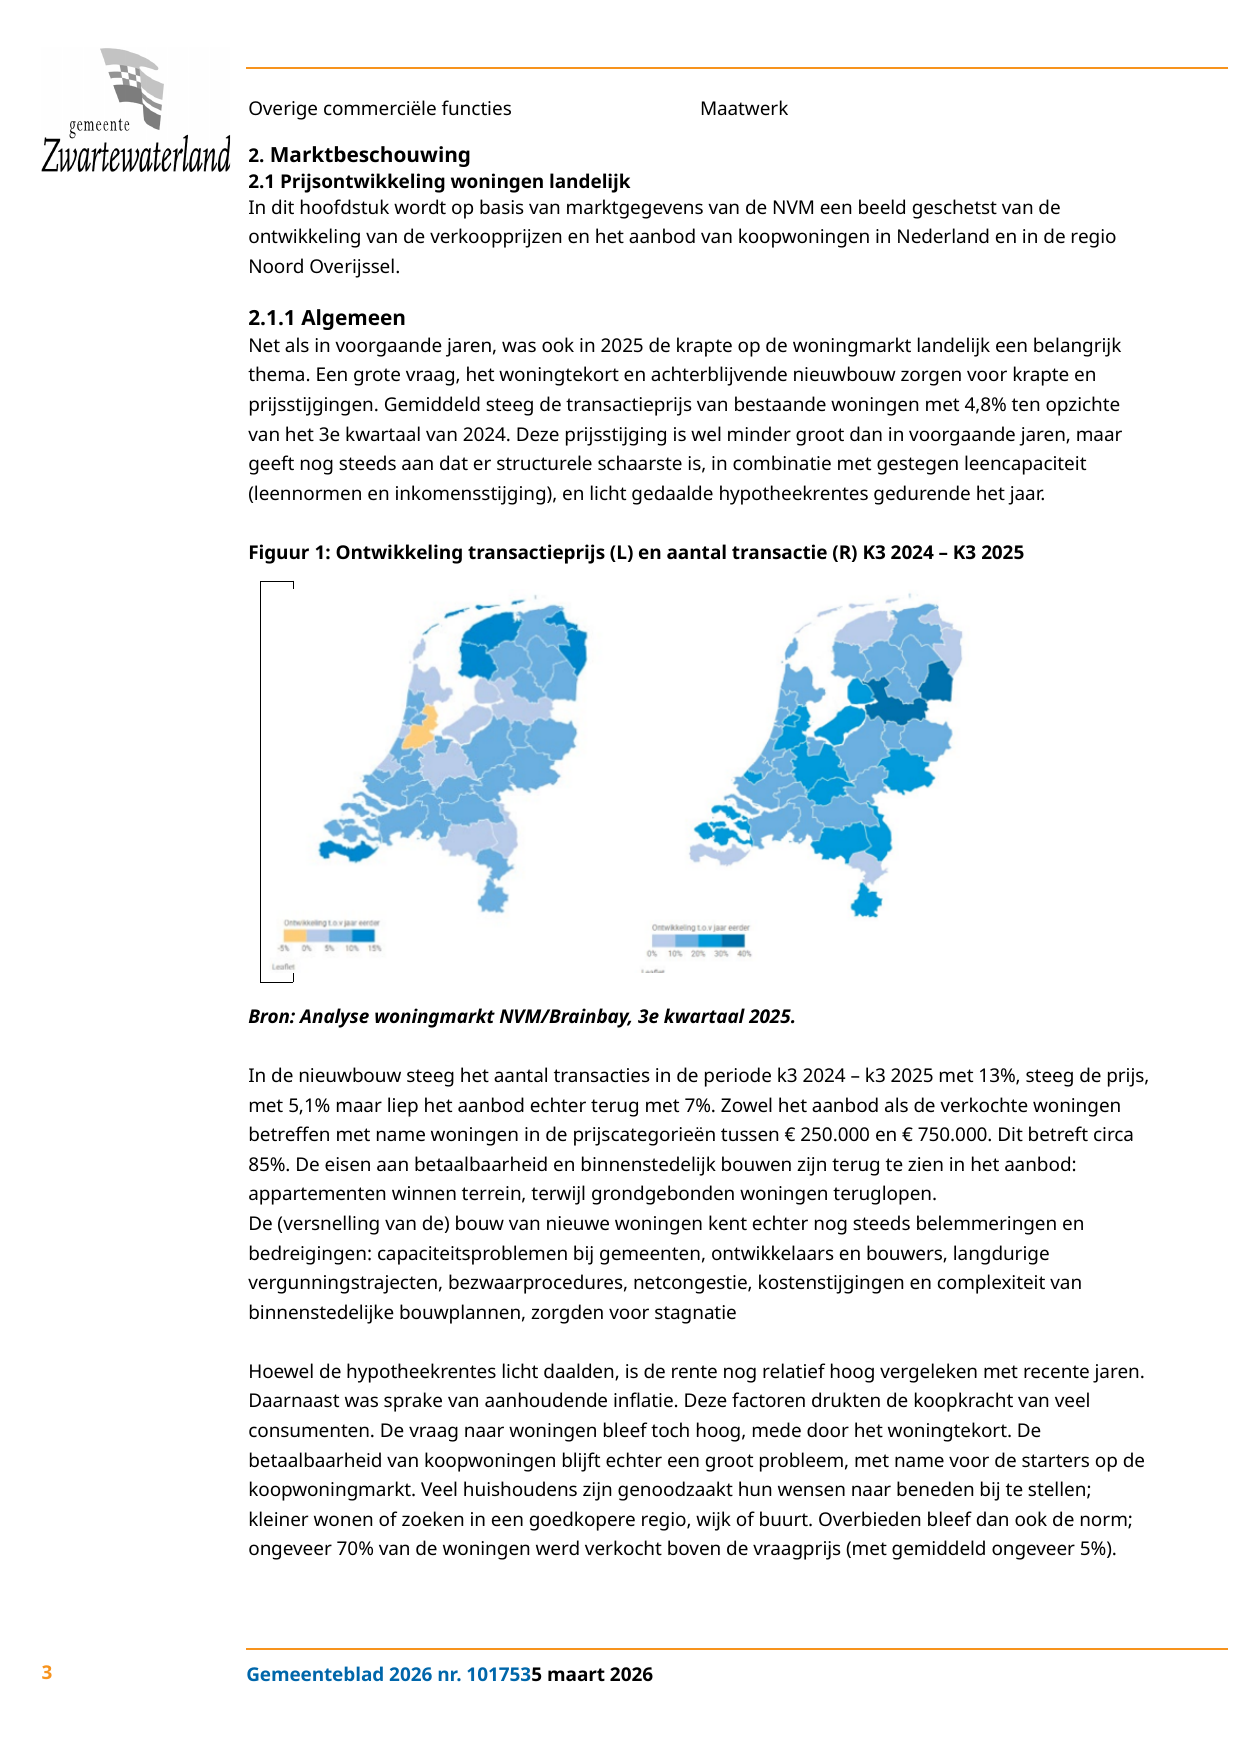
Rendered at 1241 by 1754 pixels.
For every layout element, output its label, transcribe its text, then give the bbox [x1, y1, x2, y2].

text De (versnelling van de) bouw van nieuwe woningen kent echter nog steeds belemmeringen en bedreigingen: capaciteitsproblemen bij gemeenten, ontwikkelaars en bouwers, langdurige vergunningstrajecten, bezwaarprocedures, netcongestie, kostenstijgingen en complexiteit van binnenstedelijke bouwplannen, zorgden voor stagnatie [248, 1210, 1152, 1324]
text Figuur 1: Ontwikkeling transactieprijs (L) en aantal transactie (R) K3 2024 – K3 2025 [248, 539, 1152, 565]
text Net als in voorgaande jaren, was ook in 2025 de krapte op de woningmarkt landelijk een belangrijk thema. Een grote vraag, het woningtekort en achterblijvende nieuwbouw zorgen voor krapte en prijsstijgingen. Gemiddeld steeg de transactieprijs van bestaande woningen met 4,8% ten opzichte van het 3e kwartaal van 2024. Deze prijsstijging is wel minder groot dan in voorgaande jaren, maar geeft nog steeds aan dat er structurele schaarste is, in combinatie met gestegen leencapaciteit (leennormen en inkomensstijging), en licht gedaalde hypotheekrentes gedurende het jaar. [248, 332, 1152, 506]
picture [268, 589, 978, 973]
table_cell Overige commerciële functies [248, 95, 700, 121]
picture [41, 47, 231, 172]
text 2. Marktbeschouwing [248, 140, 1152, 168]
table_cell Maatwerk [700, 95, 1152, 121]
text 2.1.1 Algemeen [248, 303, 1152, 332]
text Bron: Analyse woningmarkt NVM/Brainbay, 3e kwartaal 2025. [248, 1003, 1152, 1029]
text In de nieuwbouw steeg het aantal transacties in de periode k3 2024 – k3 2025 met 13%, steeg de prijs, met 5,1% maar liep het aanbod echter terug met 7%. Zowel het aanbod als de verkochte woningen betreffen met name woningen in de prijscategorieën tussen € 250.000 en € 750.000. Dit betreft circa 85%. De eisen aan betaalbaarheid en binnenstedelijk bouwen zijn terug te zien in het aanbod: appartementen winnen terrein, terwijl grondgebonden woningen teruglopen. [248, 1062, 1152, 1206]
text Hoewel de hypotheekrentes licht daalden, is de rente nog relatief hoog vergeleken met recente jaren. Daarnaast was sprake van aanhoudende inflatie. Deze factoren drukten de koopkracht van veel consumenten. De vraag naar woningen bleef toch hoog, mede door het woningtekort. De betaalbaarheid van koopwoningen blijft echter een groot probleem, met name voor de starters op de koopwoningmarkt. Veel huishoudens zijn genoodzaakt hun wensen naar beneden bij te stellen; kleiner wonen of zoeken in een goedkopere regio, wijk of buurt. Overbieden bleef dan ook de norm; ongeveer 70% van de woningen werd verkocht boven de vraagprijs (met gemiddeld ongeveer 5%). [248, 1358, 1152, 1561]
text 2.1 Prijsontwikkeling woningen landelijk [248, 168, 1152, 194]
text In dit hoofdstuk wordt op basis van marktgegevens van de NVM een beeld geschetst van de ontwikkeling van de verkoopprijzen en het aanbod van koopwoningen in Nederland en in de regio Noord Overijssel. [248, 194, 1152, 279]
